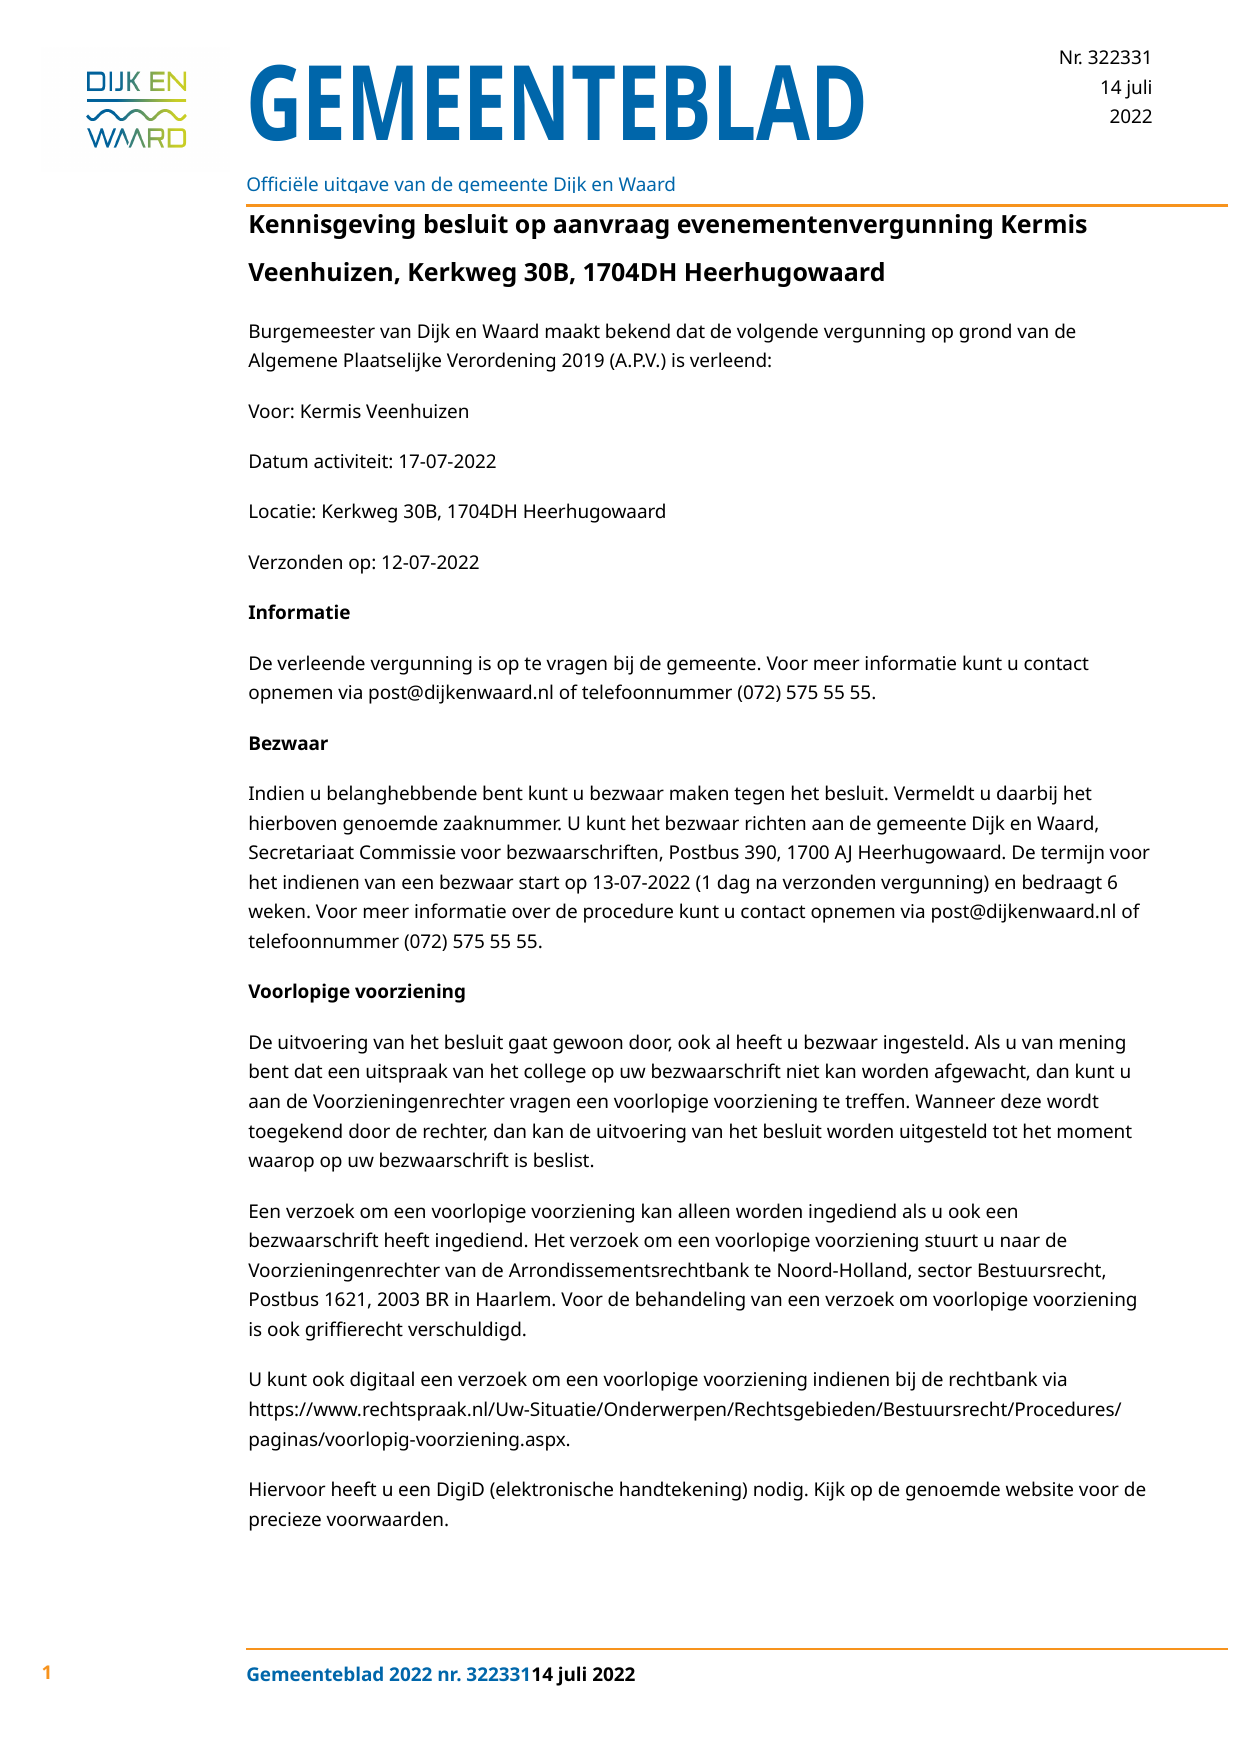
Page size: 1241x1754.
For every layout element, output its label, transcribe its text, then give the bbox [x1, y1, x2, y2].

text Hiervoor heeft u een DigiD (elektronische handtekening) nodig. Kijk op de genoemde website voor de precieze voorwaarden. [248, 1476, 1152, 1532]
text Informatie [248, 599, 1152, 625]
text Voor: Kermis Veenhuizen [248, 398, 1152, 424]
text Bezwaar [248, 730, 1152, 756]
text De uitvoering van het besluit gaat gewoon door, ook al heeft u bezwaar ingesteld. Als u van mening bent dat een uitspraak van het college op uw bezwaarschrift niet kan worden afgewacht, dan kunt u aan de Voorzieningenrechter vragen een voorlopige voorziening te treffen. Wanneer deze wordt toegekend door de rechter, dan kan de uitvoering van het besluit worden uitgesteld tot het moment waarop op uw bezwaarschrift is beslist. [248, 1029, 1152, 1173]
text De verleende vergunning is op te vragen bij de gemeente. Voor meer informatie kunt u contact opnemen via post@dijkenwaard.nl of telefoonnummer (072) 575 55 55. [248, 650, 1152, 705]
picture [41, 47, 231, 172]
text Een verzoek om een voorlopige voorziening kan alleen worden ingediend als u ook een bezwaarschrift heeft ingediend. Het verzoek om een voorlopige voorziening stuurt u naar de Voorzieningenrechter van de Arrondissementsrechtbank te Noord-Holland, sector Bestuursrecht, Postbus 1621, 2003 BR in Haarlem. Voor de behandeling van een verzoek om voorlopige voorziening is ook griffierecht verschuldigd. [248, 1198, 1152, 1342]
text Burgemeester van Dijk en Waard maakt bekend dat de volgende vergunning op grond van de Algemene Plaatselijke Verordening 2019 (A.P.V.) is verleend: [248, 318, 1152, 373]
text Datum activiteit: 17-07-2022 [248, 448, 1152, 474]
text Locatie: Kerkweg 30B, 1704DH Heerhugowaard [248, 499, 1152, 524]
text U kunt ook digitaal een verzoek om een voorlopige voorziening indienen bij de rechtbank via https://www.rechtspraak.nl/Uw-Situatie/Onderwerpen/Rechtsgebieden/Bestuursrecht/Procedures/paginas/voorlopig-voorziening.aspx. [248, 1367, 1152, 1452]
text Indien u belanghebbende bent kunt u bezwaar maken tegen het besluit. Vermeldt u daarbij het hierboven genoemde zaaknummer. U kunt het bezwaar richten aan de gemeente Dijk en Waard, Secretariaat Commissie voor bezwaarschriften, Postbus 390, 1700 AJ Heerhugowaard. De termijn voor het indienen van een bezwaar start op 13-07-2022 (1 dag na verzonden vergunning) en bedraagt 6 weken. Voor meer informatie over de procedure kunt u contact opnemen via post@dijkenwaard.nl of telefoonnummer (072) 575 55 55. [248, 780, 1152, 954]
text Kennisgeving besluit op aanvraag evenementenvergunning Kermis Veenhuizen, Kerkweg 30B, 1704DH Heerhugowaard [248, 207, 1152, 288]
text Voorlopige voorziening [248, 979, 1152, 1004]
text Verzonden op: 12-07-2022 [248, 549, 1152, 575]
